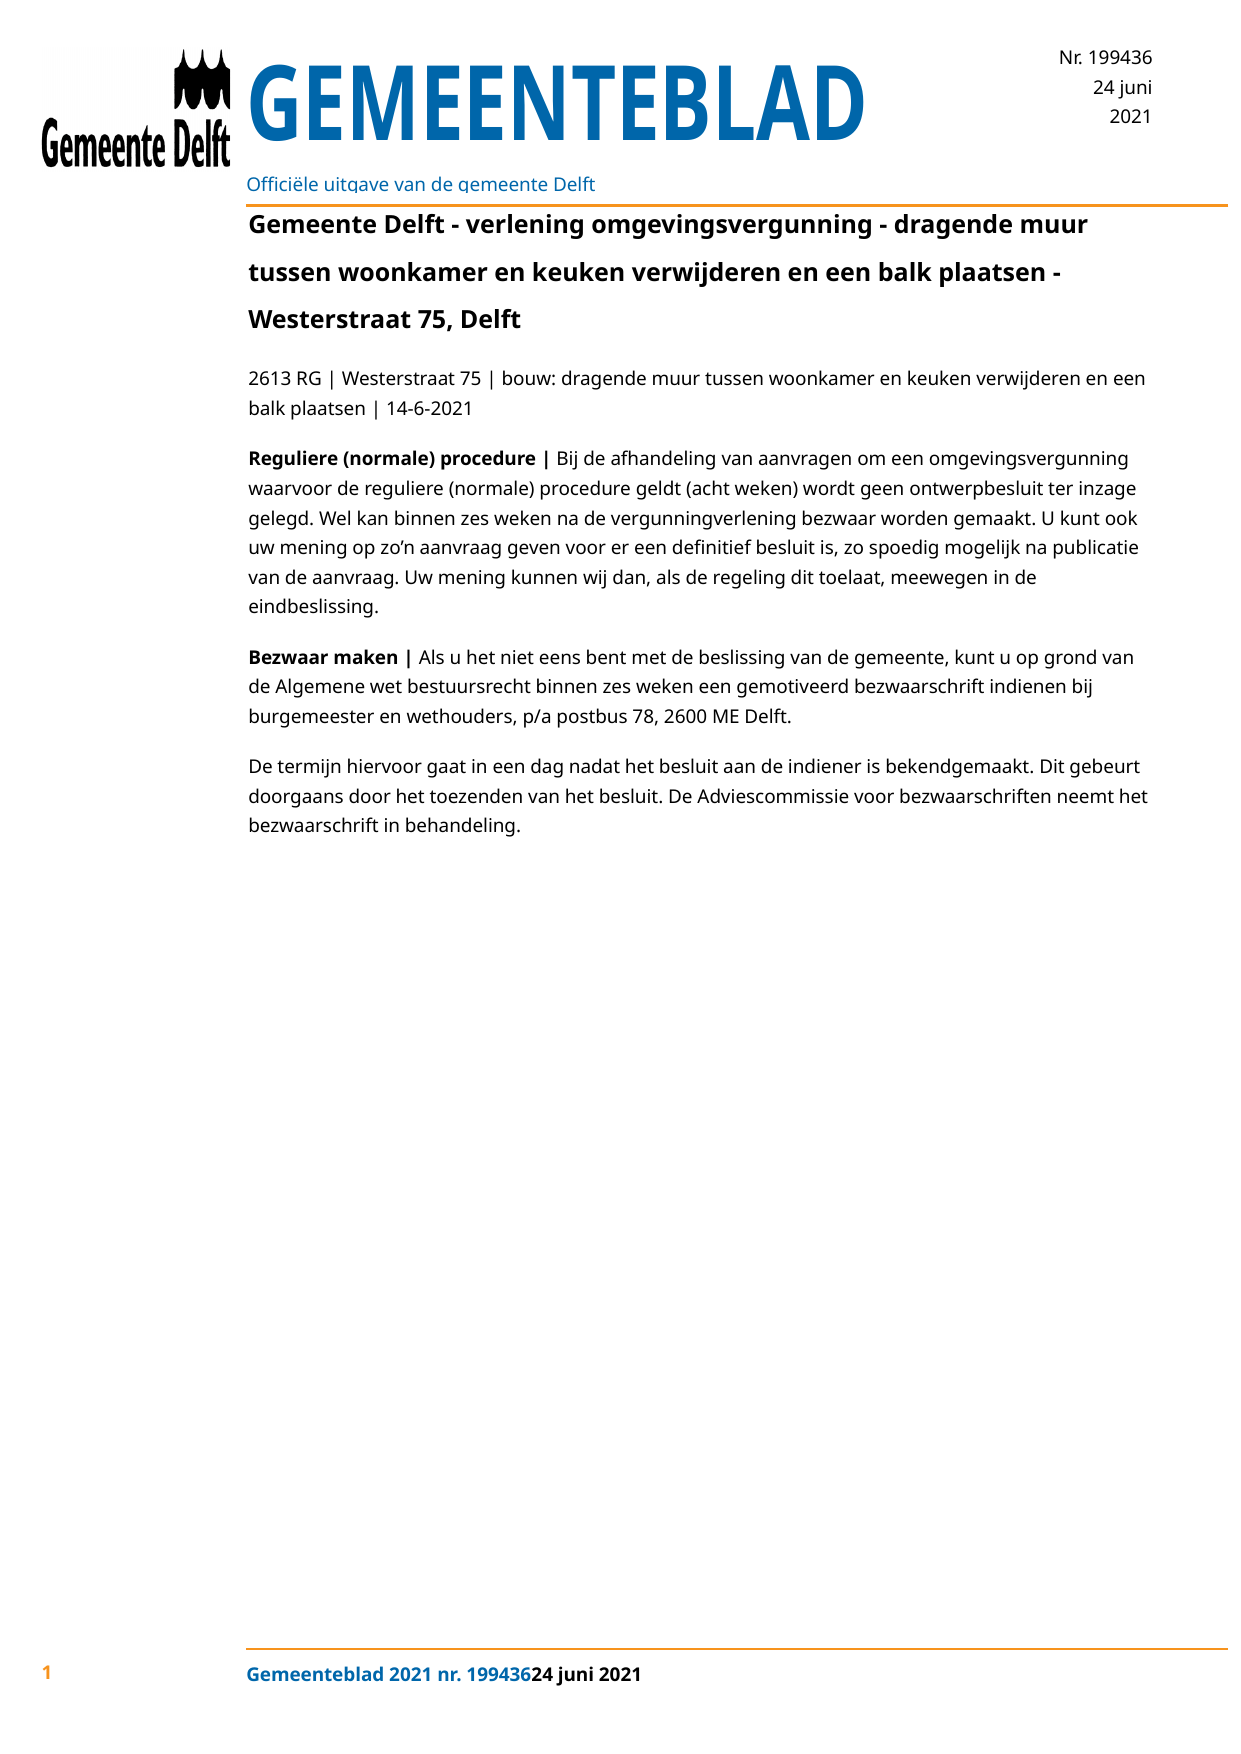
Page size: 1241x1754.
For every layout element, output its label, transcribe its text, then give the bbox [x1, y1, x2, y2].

text De termijn hiervoor gaat in een dag nadat het besluit aan de indiener is bekendgemaakt. Dit gebeurt doorgaans door het toezenden van het besluit. De Adviescommissie voor bezwaarschriften neemt het bezwaarschrift in behandeling. [248, 753, 1152, 838]
text 2613 RG | Westerstraat 75 | bouw: dragende muur tussen woonkamer en keuken verwijderen en een balk plaatsen | 14-6-2021 [248, 366, 1152, 421]
text Bezwaar maken | Als u het niet eens bent met de beslissing van de gemeente, kunt u op grond van de Algemene wet bestuursrecht binnen zes weken een gemotiveerd bezwaarschrift indienen bij burgemeester en wethouders, p/a postbus 78, 2600 ME Delft. [248, 644, 1152, 729]
text Gemeente Delft - verlening omgevingsvergunning - dragende muur tussen woonkamer en keuken verwijderen en een balk plaatsen - Westerstraat 75, Delft [248, 207, 1152, 336]
text Reguliere (normale) procedure | Bij de afhandeling van aanvragen om een omgevingsvergunning waarvoor de reguliere (normale) procedure geldt (acht weken) wordt geen ontwerpbesluit ter inzage gelegd. Wel kan binnen zes weken na de vergunningverlening bezwaar worden gemaakt. U kunt ook uw mening op zo’n aanvraag geven voor er een definitief besluit is, zo spoedig mogelijk na publicatie van de aanvraag. Uw mening kunnen wij dan, als de regeling dit toelaat, meewegen in de eindbeslissing. [248, 446, 1152, 619]
picture [41, 47, 231, 172]
